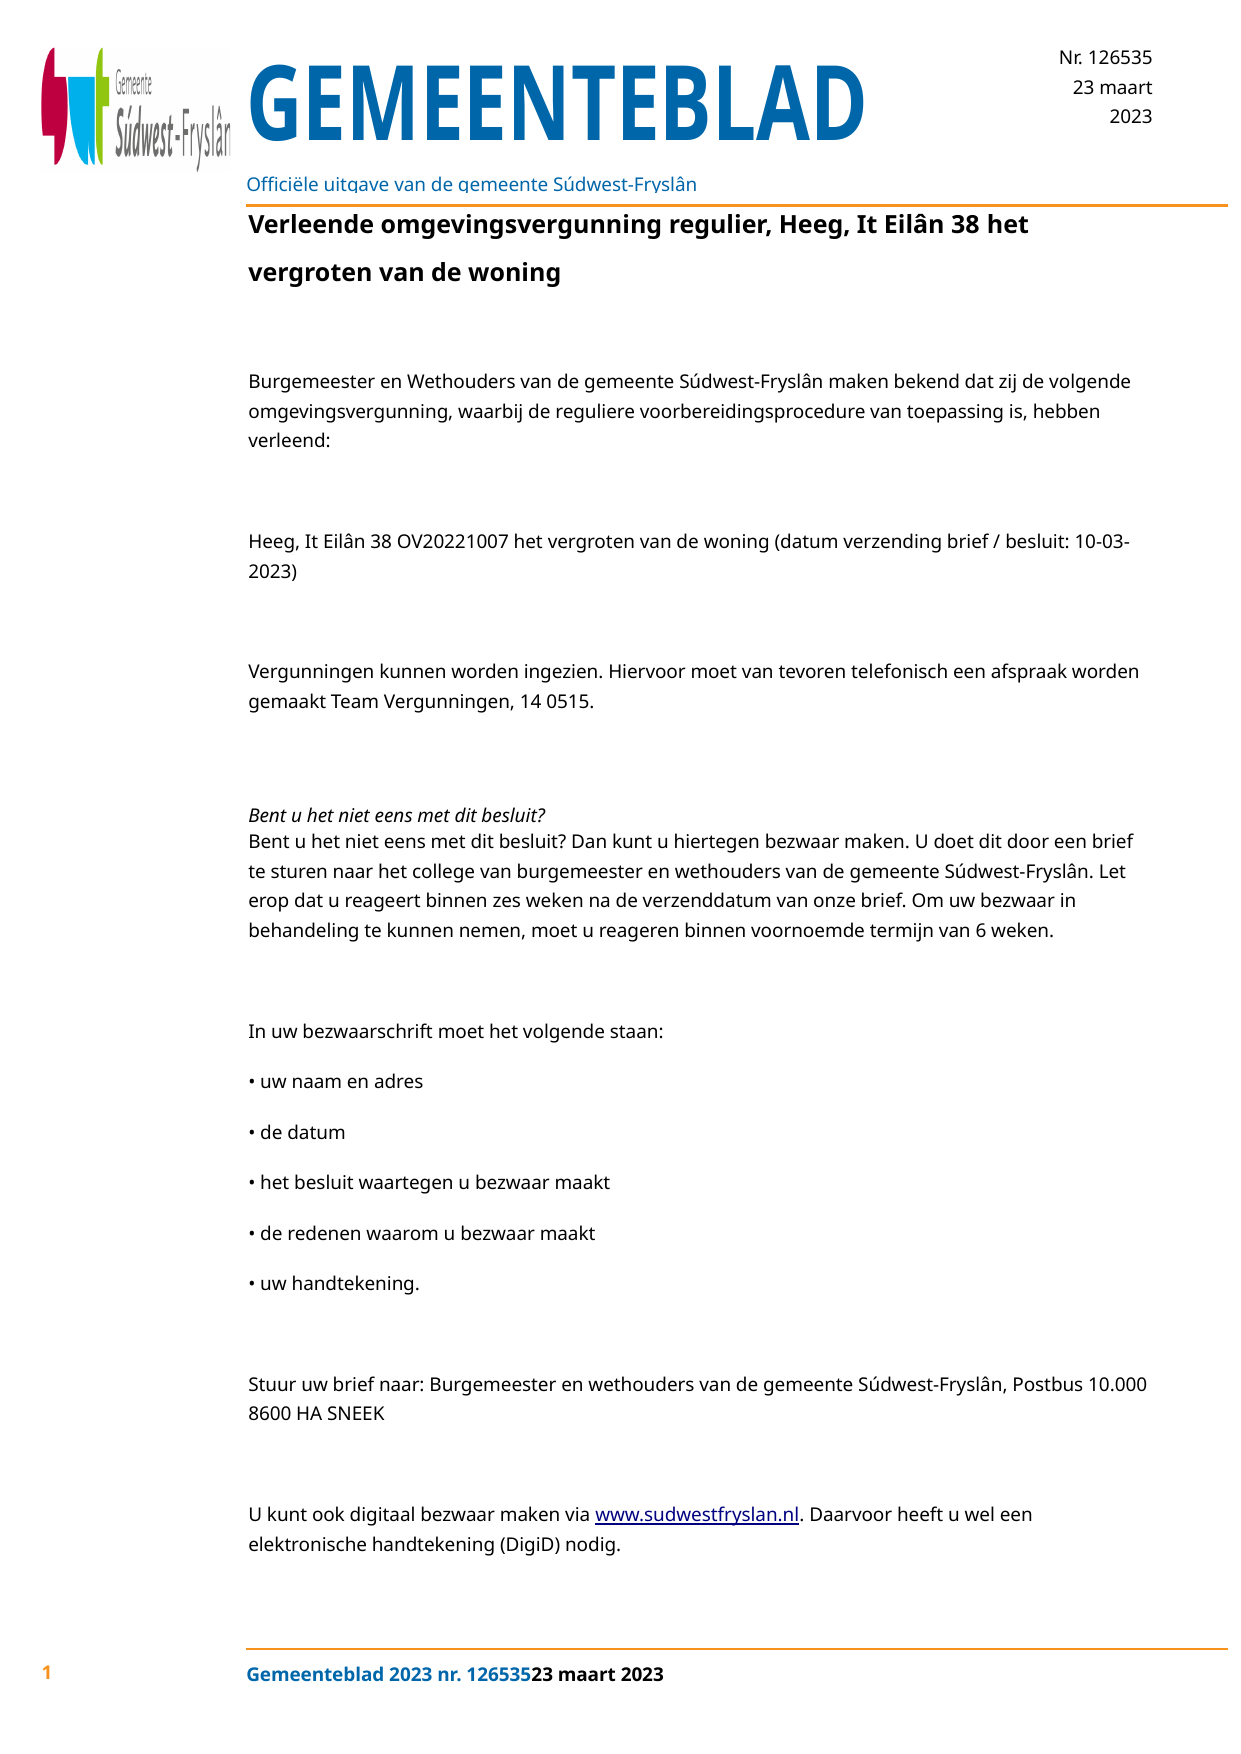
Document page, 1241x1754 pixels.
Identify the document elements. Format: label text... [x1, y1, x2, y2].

text Verleende omgevingsvergunning regulier, Heeg, It Eilân 38 het vergroten van de woning [248, 207, 1152, 288]
text Burgemeester en Wethouders van de gemeente Súdwest-Fryslân maken bekend dat zij de volgende omgevingsvergunning, waarbij de reguliere voorbereidingsprocedure van toepassing is, hebben verleend: [248, 368, 1152, 453]
text In uw bezwaarschrift moet het volgende staan: [248, 1018, 1152, 1044]
text Vergunningen kunnen worden ingezien. Hiervoor moet van tevoren telefonisch een afspraak worden gemaakt Team Vergunningen, 14 0515. [248, 659, 1152, 714]
text Bent u het niet eens met dit besluit? Dan kunt u hiertegen bezwaar maken. U doet dit door een brief te sturen naar het college van burgemeester en wethouders van de gemeente Súdwest-Fryslân. Let erop dat u reageert binnen zes weken na de verzenddatum van onze brief. Om uw bezwaar in behandeling te kunnen nemen, moet u reageren binnen voornoemde termijn van 6 weken. [248, 828, 1152, 943]
text • uw naam en adres [248, 1068, 1152, 1094]
picture [41, 47, 231, 172]
text Bent u het niet eens met dit besluit? [248, 803, 1152, 828]
text Heeg, It Eilân 38 OV20221007 het vergroten van de woning (datum verzending brief / besluit: 10-03-2023) [248, 528, 1152, 584]
text • uw handtekening. [248, 1270, 1152, 1296]
text Stuur uw brief naar: Burgemeester en wethouders van de gemeente Súdwest-Fryslân, Postbus 10.000 8600 HA SNEEK [248, 1371, 1152, 1426]
text U kunt ook digitaal bezwaar maken via www.sudwestfryslan.nl. Daarvoor heeft u wel een elektronische handtekening (DigiD) nodig. [248, 1501, 1152, 1557]
text • de datum [248, 1119, 1152, 1144]
text • de redenen waarom u bezwaar maakt [248, 1220, 1152, 1245]
text • het besluit waartegen u bezwaar maakt [248, 1169, 1152, 1195]
